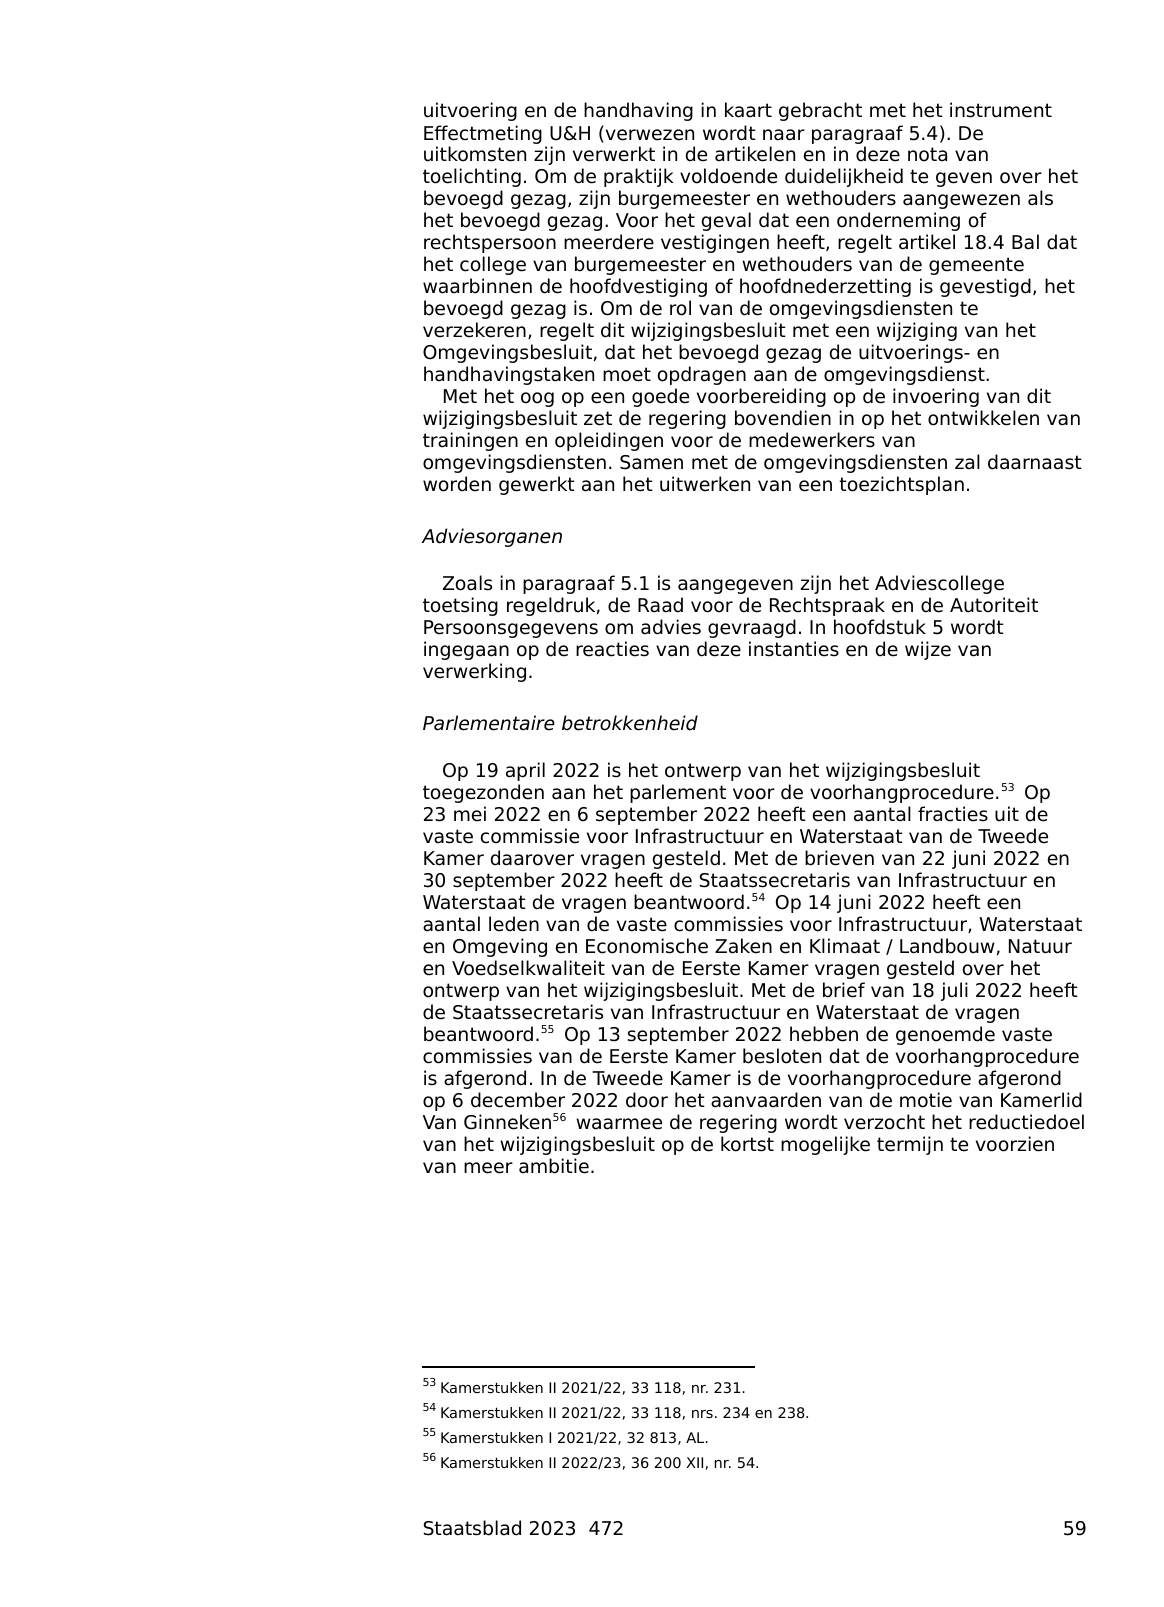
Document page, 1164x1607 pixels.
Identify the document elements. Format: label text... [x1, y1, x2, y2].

subtitle Adviesorganen [422, 526, 1087, 548]
text Kamerstukken I 2021/22, 32 813, AL. [422, 1426, 1087, 1448]
text Op 19 april 2022 is het ontwerp van het wijzigingsbesluit toegezonden aan het parlement voor de voorhangprocedure. Op 23 mei 2022 en 6 september 2022 heeft een aantal fracties uit de vaste commissie voor Infrastructuur en Waterstaat van de Tweede Kamer daarover vragen gesteld. Met de brieven van 22 juni 2022 en 30 september 2022 heeft de Staatssecretaris van Infrastructuur en Waterstaat de vragen beantwoord. Op 14 juni 2022 heeft een aantal leden van de vaste commissies voor Infrastructuur, Waterstaat en Omgeving en Economische Zaken en Klimaat / Landbouw, Natuur en Voedselkwaliteit van de Eerste Kamer vragen gesteld over het ontwerp van het wijzigingsbesluit. Met de brief van 18 juli 2022 heeft de Staatssecretaris van Infrastructuur en Waterstaat de vragen beantwoord. Op 13 september 2022 hebben de genoemde vaste commissies van de Eerste Kamer besloten dat de voorhangprocedure is afgerond. In de Tweede Kamer is de voorhangprocedure afgerond op 6 december 2022 door het aanvaarden van de motie van Kamerlid Van Ginneken waarmee de regering wordt verzocht het reductiedoel van het wijzigingsbesluit op de kortst mogelijke termijn te voorzien van meer ambitie. [422, 760, 1087, 1177]
text Zoals in paragraaf 5.1 is aangegeven zijn het Adviescollege toetsing regeldruk, de Raad voor de Rechtspraak en de Autoriteit Persoonsgegevens om advies gevraagd. In hoofdstuk 5 wordt ingegaan op de reacties van deze instanties en de wijze van verwerking. [422, 573, 1087, 683]
text uitvoering en de handhaving in kaart gebracht met het instrument Effectmeting U&H (verwezen wordt naar paragraaf 5.4). De uitkomsten zijn verwerkt in de artikelen en in deze nota van toelichting. Om de praktijk voldoende duidelijkheid te geven over het bevoegd gezag, zijn burgemeester en wethouders aangewezen als het bevoegd gezag. Voor het geval dat een onderneming of rechtspersoon meerdere vestigingen heeft, regelt artikel 18.4 Bal dat het college van burgemeester en wethouders van de gemeente waarbinnen de hoofdvestiging of hoofdnederzetting is gevestigd, het bevoegd gezag is. Om de rol van de omgevingsdiensten te verzekeren, regelt dit wijzigingsbesluit met een wijziging van het Omgevingsbesluit, dat het bevoegd gezag de uitvoerings- en handhavingstaken moet opdragen aan de omgevingsdienst. [422, 100, 1087, 386]
text Kamerstukken II 2022/23, 36 200 XII, nr. 54. [422, 1451, 1087, 1473]
text Met het oog op een goede voorbereiding op de invoering van dit wijzigingsbesluit zet de regering bovendien in op het ontwikkelen van trainingen en opleidingen voor de medewerkers van omgevingsdiensten. Samen met de omgevingsdiensten zal daarnaast worden gewerkt aan het uitwerken van een toezichtsplan. [422, 386, 1087, 496]
text Kamerstukken II 2021/22, 33 118, nrs. 234 en 238. [422, 1401, 1087, 1423]
subtitle Parlementaire betrokkenheid [422, 713, 1087, 735]
text Kamerstukken II 2021/22, 33 118, nr. 231. [422, 1376, 1087, 1398]
